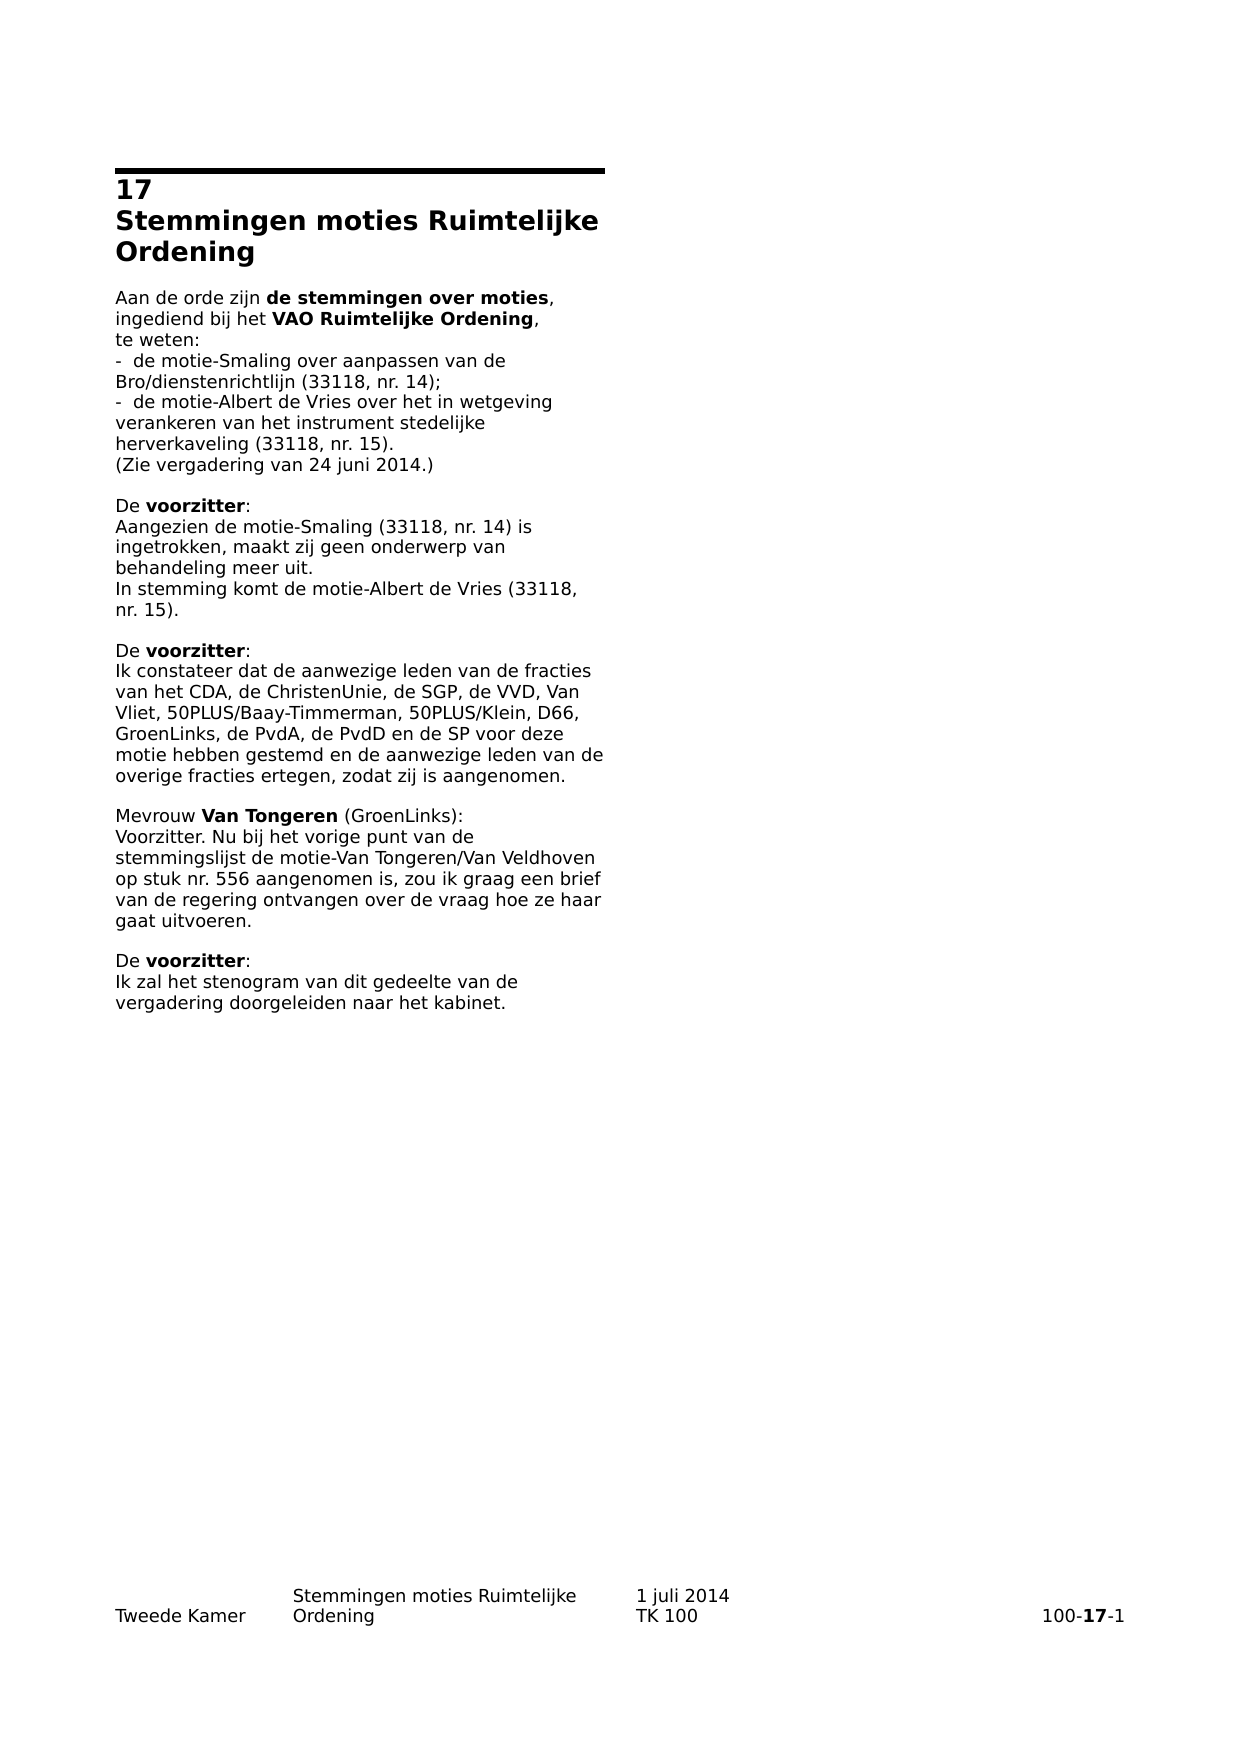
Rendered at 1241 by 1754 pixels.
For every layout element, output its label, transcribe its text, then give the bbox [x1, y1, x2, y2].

text In stemming komt de motie-Albert de Vries (33118, nr. 15). [115, 579, 605, 621]
text De voorzitter: [115, 496, 605, 516]
list de motie-Smaling over aanpassen van de Bro/dienstenrichtlijn (33118, nr. 14); [115, 351, 605, 392]
text Aan de orde zijn de stemmingen over moties, ingediend bij het VAO Ruimtelijke Ordening, [115, 288, 605, 330]
text Mevrouw Van Tongeren (GroenLinks): [115, 806, 605, 827]
text Ik zal het stenogram van dit gedeelte van de vergadering doorgeleiden naar het kabinet. [115, 972, 605, 1013]
list de motie-Albert de Vries over het in wetgeving verankeren van het instrument stedelijke herverkaveling (33118, nr. 15). [115, 392, 605, 455]
text Ik constateer dat de aanwezige leden van de fracties van het CDA, de ChristenUnie, de SGP, de VVD, Van Vliet, 50PLUS/Baay-Timmerman, 50PLUS/Klein, D66, GroenLinks, de PvdA, de PvdD en de SP voor deze motie hebben gestemd en de aanwezige leden van de overige fracties ertegen, zodat zij is aangenomen. [115, 661, 605, 786]
text De voorzitter: [115, 641, 605, 661]
text De voorzitter: [115, 951, 605, 972]
title 17 Stemmingen moties Ruimtelijke Ordening [115, 174, 605, 268]
text (Zie vergadering van 24 juni 2014.) [115, 455, 605, 476]
text Voorzitter. Nu bij het vorige punt van de stemmingslijst de motie-Van Tongeren/Van Veldhoven op stuk nr. 556 aangenomen is, zou ik graag een brief van de regering ontvangen over de vraag hoe ze haar gaat uitvoeren. [115, 827, 605, 931]
text te weten: [115, 330, 605, 351]
text Aangezien de motie-Smaling (33118, nr. 14) is ingetrokken, maakt zij geen onderwerp van behandeling meer uit. [115, 516, 605, 579]
